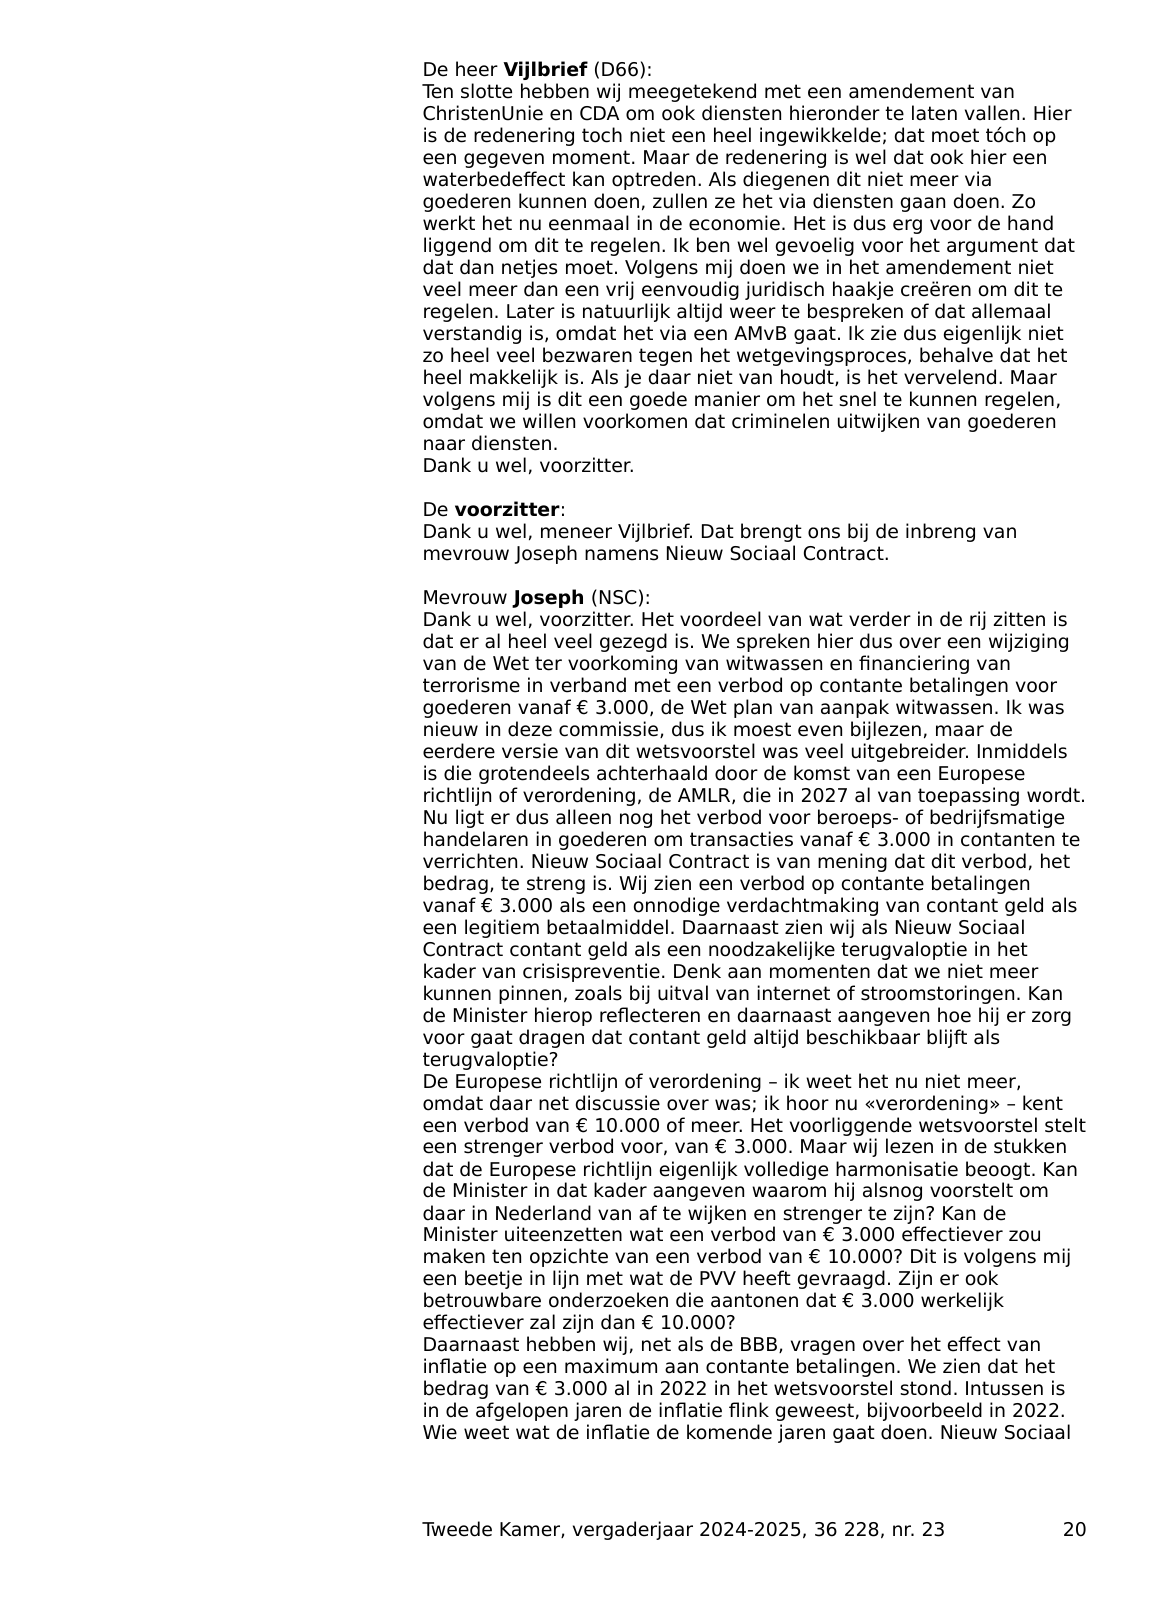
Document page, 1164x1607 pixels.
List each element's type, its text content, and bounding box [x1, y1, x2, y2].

text Dank u wel, voorzitter. Het voordeel van wat verder in de rij zitten is dat er al heel veel gezegd is. We spreken hier dus over een wijziging van de Wet ter voorkoming van witwassen en financiering van terrorisme in verband met een verbod op contante betalingen voor goederen vanaf € 3.000, de Wet plan van aanpak witwassen. Ik was nieuw in deze commissie, dus ik moest even bijlezen, maar de eerdere versie van dit wetsvoorstel was veel uitgebreider. Inmiddels is die grotendeels achterhaald door de komst van een Europese richtlijn of verordening, de AMLR, die in 2027 al van toepassing wordt. Nu ligt er dus alleen nog het verbod voor beroeps- of bedrijfsmatige handelaren in goederen om transacties vanaf € 3.000 in contanten te verrichten. Nieuw Sociaal Contract is van mening dat dit verbod, het bedrag, te streng is. Wij zien een verbod op contante betalingen vanaf € 3.000 als een onnodige verdachtmaking van contant geld als een legitiem betaalmiddel. Daarnaast zien wij als Nieuw Sociaal Contract contant geld als een noodzakelijke terugvaloptie in het kader van crisispreventie. Denk aan momenten dat we niet meer kunnen pinnen, zoals bij uitval van internet of stroomstoringen. Kan de Minister hierop reflecteren en daarnaast aangeven hoe hij er zorg voor gaat dragen dat contant geld altijd beschikbaar blijft als terugvaloptie? [422, 609, 1087, 1071]
text De Europese richtlijn of verordening – ik weet het nu niet meer, omdat daar net discussie over was; ik hoor nu «verordening» – kent een verbod van € 10.000 of meer. Het voorliggende wetsvoorstel stelt een strenger verbod voor, van € 3.000. Maar wij lezen in de stukken dat de Europese richtlijn eigenlijk volledige harmonisatie beoogt. Kan de Minister in dat kader aangeven waarom hij alsnog voorstelt om daar in Nederland van af te wijken en strenger te zijn? Kan de Minister uiteenzetten wat een verbod van € 3.000 effectiever zou maken ten opzichte van een verbod van € 10.000? Dit is volgens mij een beetje in lijn met wat de PVV heeft gevraagd. Zijn er ook betrouwbare onderzoeken die aantonen dat € 3.000 werkelijk effectiever zal zijn dan € 10.000? [422, 1071, 1087, 1334]
text Mevrouw Joseph (NSC): [422, 587, 1087, 609]
text De heer Vijlbrief (D66): [422, 59, 1087, 81]
text Ten slotte hebben wij meegetekend met een amendement van ChristenUnie en CDA om ook diensten hieronder te laten vallen. Hier is de redenering toch niet een heel ingewikkelde; dat moet tóch op een gegeven moment. Maar de redenering is wel dat ook hier een waterbedeffect kan optreden. Als diegenen dit niet meer via goederen kunnen doen, zullen ze het via diensten gaan doen. Zo werkt het nu eenmaal in de economie. Het is dus erg voor de hand liggend om dit te regelen. Ik ben wel gevoelig voor het argument dat dat dan netjes moet. Volgens mij doen we in het amendement niet veel meer dan een vrij eenvoudig juridisch haakje creëren om dit te regelen. Later is natuurlijk altijd weer te bespreken of dat allemaal verstandig is, omdat het via een AMvB gaat. Ik zie dus eigenlijk niet zo heel veel bezwaren tegen het wetgevingsproces, behalve dat het heel makkelijk is. Als je daar niet van houdt, is het vervelend. Maar volgens mij is dit een goede manier om het snel te kunnen regelen, omdat we willen voorkomen dat criminelen uitwijken van goederen naar diensten. [422, 81, 1087, 455]
text Dank u wel, meneer Vijlbrief. Dat brengt ons bij de inbreng van mevrouw Joseph namens Nieuw Sociaal Contract. [422, 521, 1087, 565]
text Dank u wel, voorzitter. [422, 455, 1087, 477]
text Daarnaast hebben wij, net als de BBB, vragen over het effect van inflatie op een maximum aan contante betalingen. We zien dat het bedrag van € 3.000 al in 2022 in het wetsvoorstel stond. Intussen is in de afgelopen jaren de inflatie flink geweest, bijvoorbeeld in 2022. Wie weet wat de inflatie de komende jaren gaat doen. Nieuw Sociaal [422, 1334, 1087, 1444]
text De voorzitter: [422, 499, 1087, 521]
